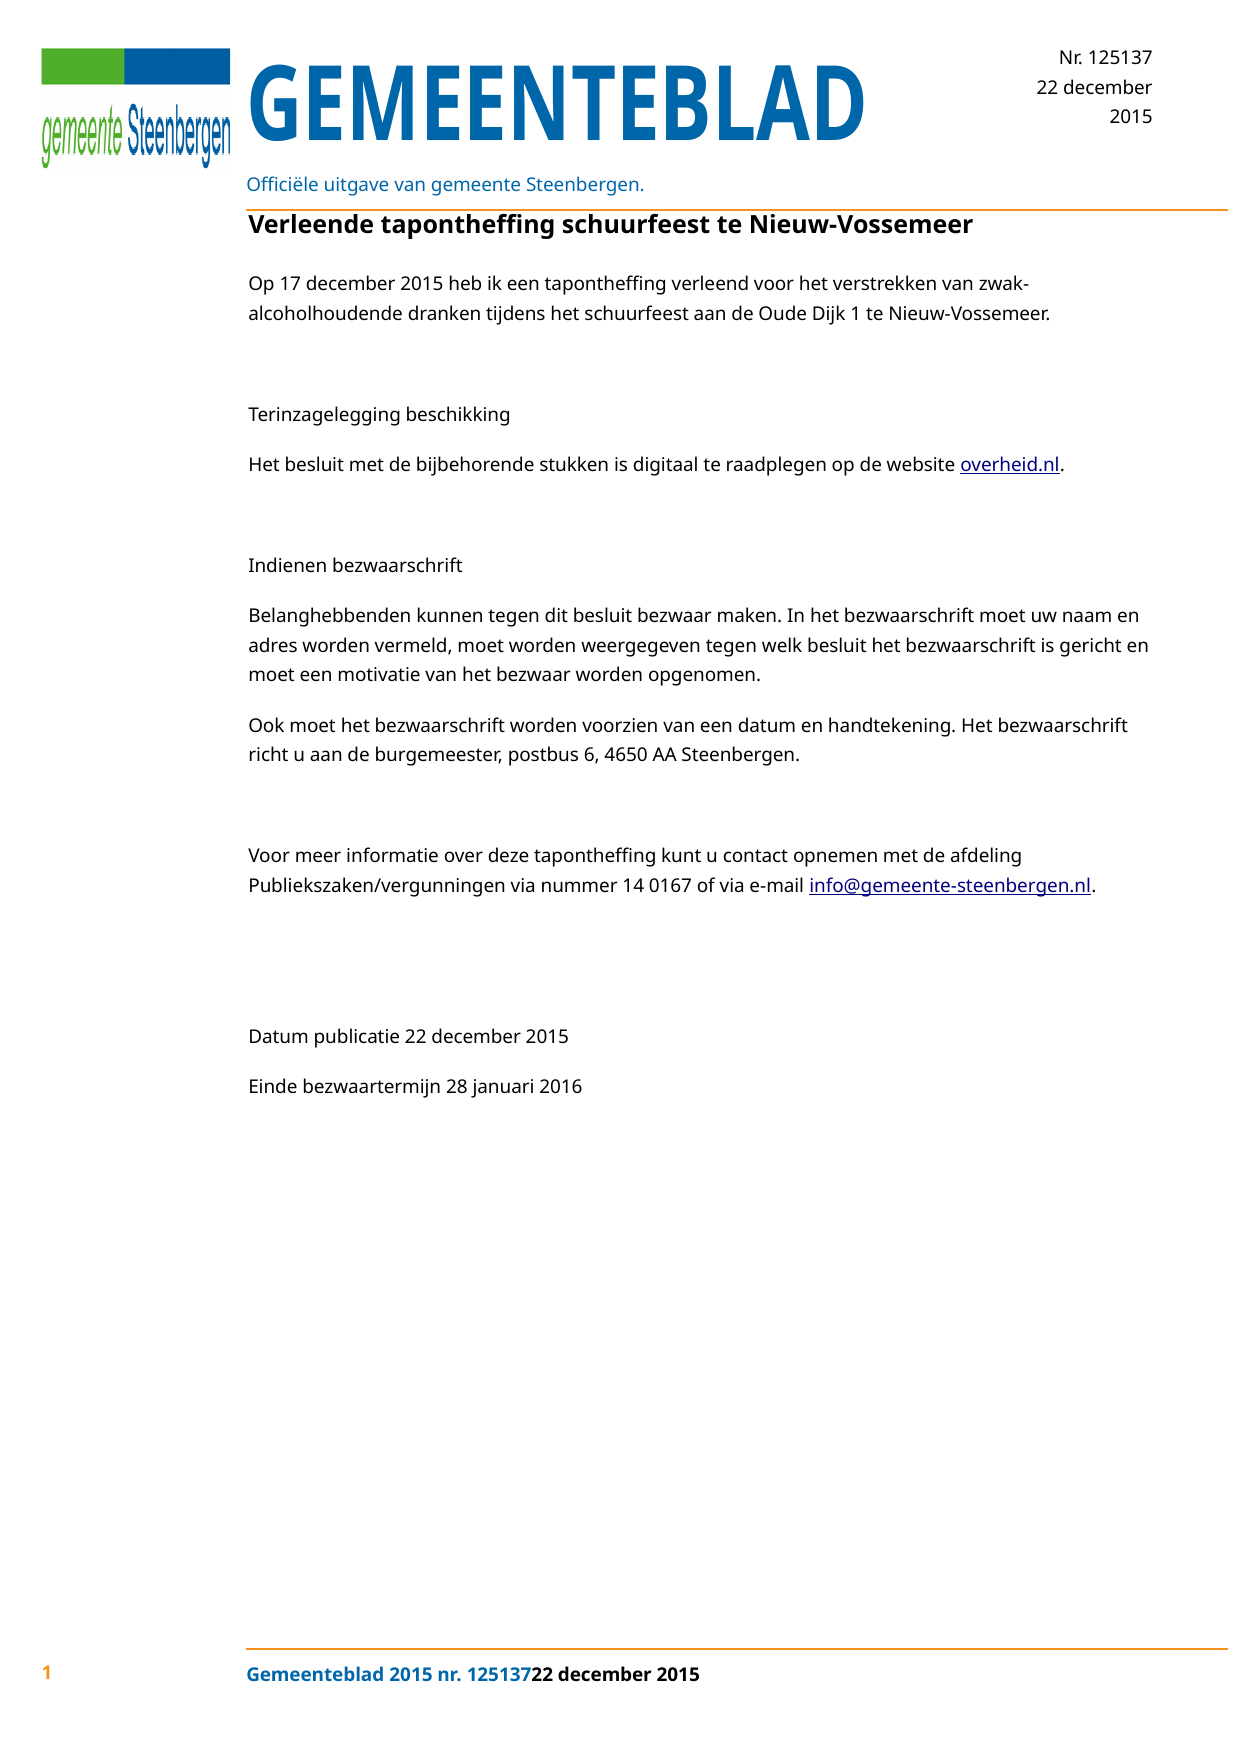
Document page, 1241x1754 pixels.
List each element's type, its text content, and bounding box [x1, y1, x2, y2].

text Datum publicatie 22 december 2015 [248, 1023, 1152, 1049]
text Het besluit met de bijbehorende stukken is digitaal te raadplegen op de website overheid.nl. [248, 451, 1152, 477]
text Op 17 december 2015 heb ik een tapontheffing verleend voor het verstrekken van zwak-alcoholhoudende dranken tijdens het schuurfeest aan de Oude Dijk 1 te Nieuw-Vossemeer. [248, 270, 1152, 326]
text Belanghebbenden kunnen tegen dit besluit bezwaar maken. In het bezwaarschrift moet uw naam en adres worden vermeld, moet worden weergegeven tegen welk besluit het bezwaarschrift is gericht en moet een motivatie van het bezwaar worden opgenomen. [248, 602, 1152, 687]
text Verleende tapontheffing schuurfeest te Nieuw-Vossemeer [248, 211, 1152, 241]
text Ook moet het bezwaarschrift worden voorzien van een datum en handtekening. Het bezwaarschrift richt u aan de burgemeester, postbus 6, 4650 AA Steenbergen. [248, 712, 1152, 767]
text Indienen bezwaarschrift [248, 552, 1152, 578]
text Terinzagelegging beschikking [248, 401, 1152, 426]
text Voor meer informatie over deze tapontheffing kunt u contact opnemen met de afdeling Publiekszaken/vergunningen via nummer 14 0167 of via e-mail info@gemeente-steenbergen.nl. [248, 842, 1152, 898]
text Einde bezwaartermijn 28 januari 2016 [248, 1074, 1152, 1099]
picture [41, 47, 231, 172]
